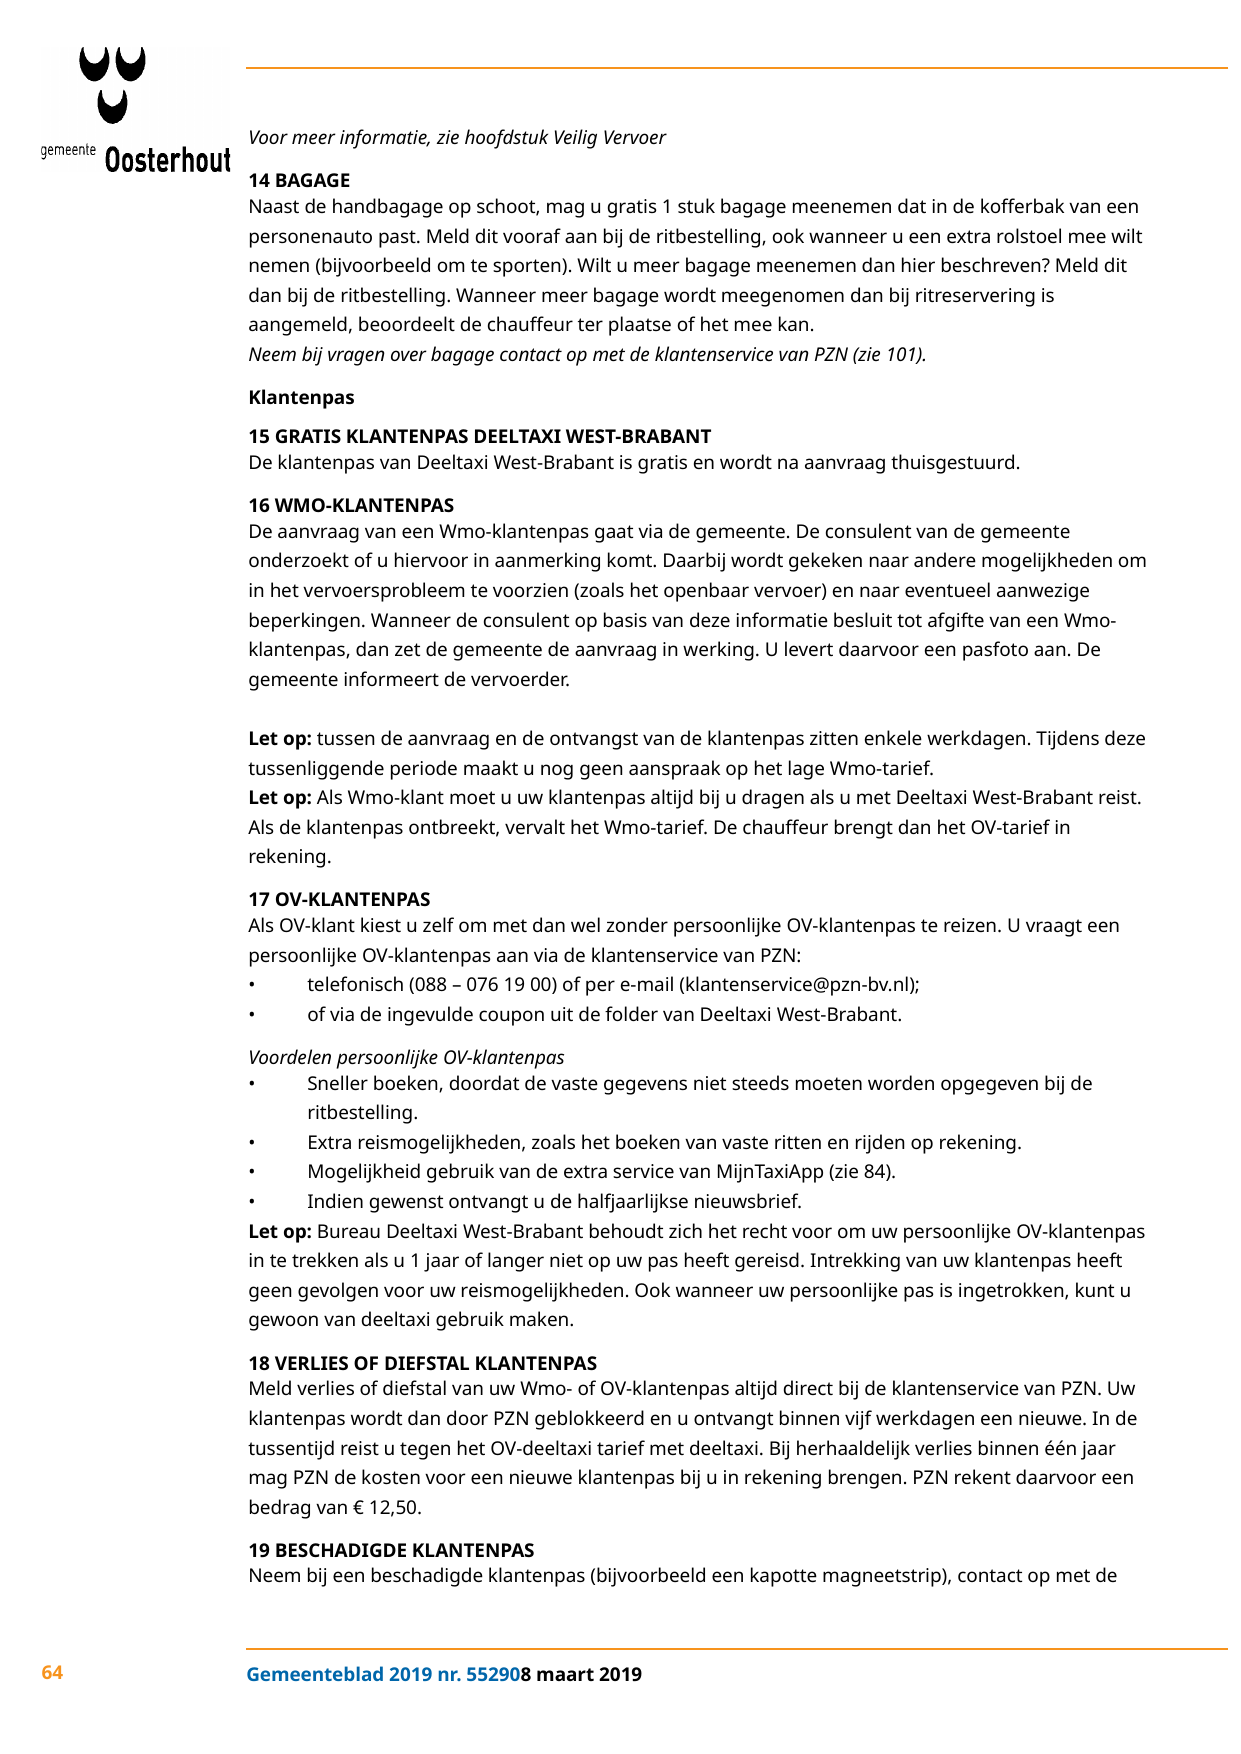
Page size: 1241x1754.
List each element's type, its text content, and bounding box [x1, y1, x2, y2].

text Naast de handbagage op schoot, mag u gratis 1 stuk bagage meenemen dat in de kofferbak van een personenauto past. Meld dit vooraf aan bij de ritbestelling, ook wanneer u een extra rolstoel mee wilt nemen (bijvoorbeeld om te sporten). Wilt u meer bagage meenemen dan hier beschreven? Meld dit dan bij de ritbestelling. Wanneer meer bagage wordt meegenomen dan bij ritreservering is aangemeld, beoordeelt de chauffeur ter plaatse of het mee kan. [248, 193, 1152, 337]
text 16 WMO-KLANTENPAS [248, 492, 1152, 518]
text 18 VERLIES OF DIEFSTAL KLANTENPAS [248, 1350, 1152, 1376]
text Let op: Bureau Deeltaxi West-Brabant behoudt zich het recht voor om uw persoonlijke OV-klantenpas in te trekken als u 1 jaar of langer niet op uw pas heeft gereisd. Intrekking van uw klantenpas heeft geen gevolgen voor uw reismogelijkheden. Ook wanneer uw persoonlijke pas is ingetrokken, kunt u gewoon van deeltaxi gebruik maken. [248, 1218, 1152, 1332]
text Let op: tussen de aanvraag en de ontvangst van de klantenpas zitten enkele werkdagen. Tijdens deze tussenliggende periode maakt u nog geen aanspraak op het lage Wmo-tarief. [248, 725, 1152, 781]
list Extra reismogelijkheden, zoals het boeken van vaste ritten en rijden op rekening. [248, 1129, 1152, 1155]
text Voor meer informatie, zie hoofdstuk Veilig Vervoer [248, 124, 1152, 150]
list Indien gewenst ontvangt u de halfjaarlijkse nieuwsbrief. [248, 1188, 1152, 1214]
text Neem bij een beschadigde klantenpas (bijvoorbeeld een kapotte magneetstrip), contact op met de [248, 1563, 1152, 1588]
text Als OV-klant kiest u zelf om met dan wel zonder persoonlijke OV-klantenpas te reizen. U vraagt een persoonlijke OV-klantenpas aan via de klantenservice van PZN: [248, 912, 1152, 968]
text Meld verlies of diefstal van uw Wmo- of OV-klantenpas altijd direct bij de klantenservice van PZN. Uw klantenpas wordt dan door PZN geblokkeerd en u ontvangt binnen vijf werkdagen een nieuwe. In de tussentijd reist u tegen het OV-deeltaxi tarief met deeltaxi. Bij herhaaldelijk verlies binnen één jaar mag PZN de kosten voor een nieuwe klantenpas bij u in rekening brengen. PZN rekent daarvoor een bedrag van € 12,50. [248, 1376, 1152, 1519]
text Neem bij vragen over bagage contact op met de klantenservice van PZN (zie 101). [248, 341, 1152, 367]
text Klantenpas [248, 384, 1152, 410]
list Mogelijkheid gebruik van de extra service van MijnTaxiApp (zie 84). [248, 1159, 1152, 1184]
text Let op: Als Wmo-klant moet u uw klantenpas altijd bij u dragen als u met Deeltaxi West-Brabant reist. Als de klantenpas ontbreekt, vervalt het Wmo-tarief. De chauffeur brengt dan het OV-tarief in rekening. [248, 784, 1152, 869]
text De klantenpas van Deeltaxi West-Brabant is gratis en wordt na aanvraag thuisgestuurd. [248, 449, 1152, 475]
text 17 OV-KLANTENPAS [248, 887, 1152, 912]
text 14 BAGAGE [248, 167, 1152, 193]
text 15 GRATIS KLANTENPAS DEELTAXI WEST-BRABANT [248, 423, 1152, 449]
list telefonisch (088 – 076 19 00) of per e-mail (klantenservice@pzn-bv.nl); [248, 972, 1152, 997]
picture [41, 47, 231, 172]
text 19 BESCHADIGDE KLANTENPAS [248, 1537, 1152, 1563]
text De aanvraag van een Wmo-klantenpas gaat via de gemeente. De consulent van de gemeente onderzoekt of u hiervoor in aanmerking komt. Daarbij wordt gekeken naar andere mogelijkheden om in het vervoersprobleem te voorzien (zoals het openbaar vervoer) en naar eventueel aanwezige beperkingen. Wanneer de consulent op basis van deze informatie besluit tot afgifte van een Wmo-klantenpas, dan zet de gemeente de aanvraag in werking. U levert daarvoor een pasfoto aan. De gemeente informeert de vervoerder. [248, 518, 1152, 692]
list Sneller boeken, doordat de vaste gegevens niet steeds moeten worden opgegeven bij de ritbestelling. [248, 1070, 1152, 1125]
text Voordelen persoonlijke OV-klantenpas [248, 1044, 1152, 1070]
list of via de ingevulde coupon uit de folder van Deeltaxi West-Brabant. [248, 1001, 1152, 1027]
